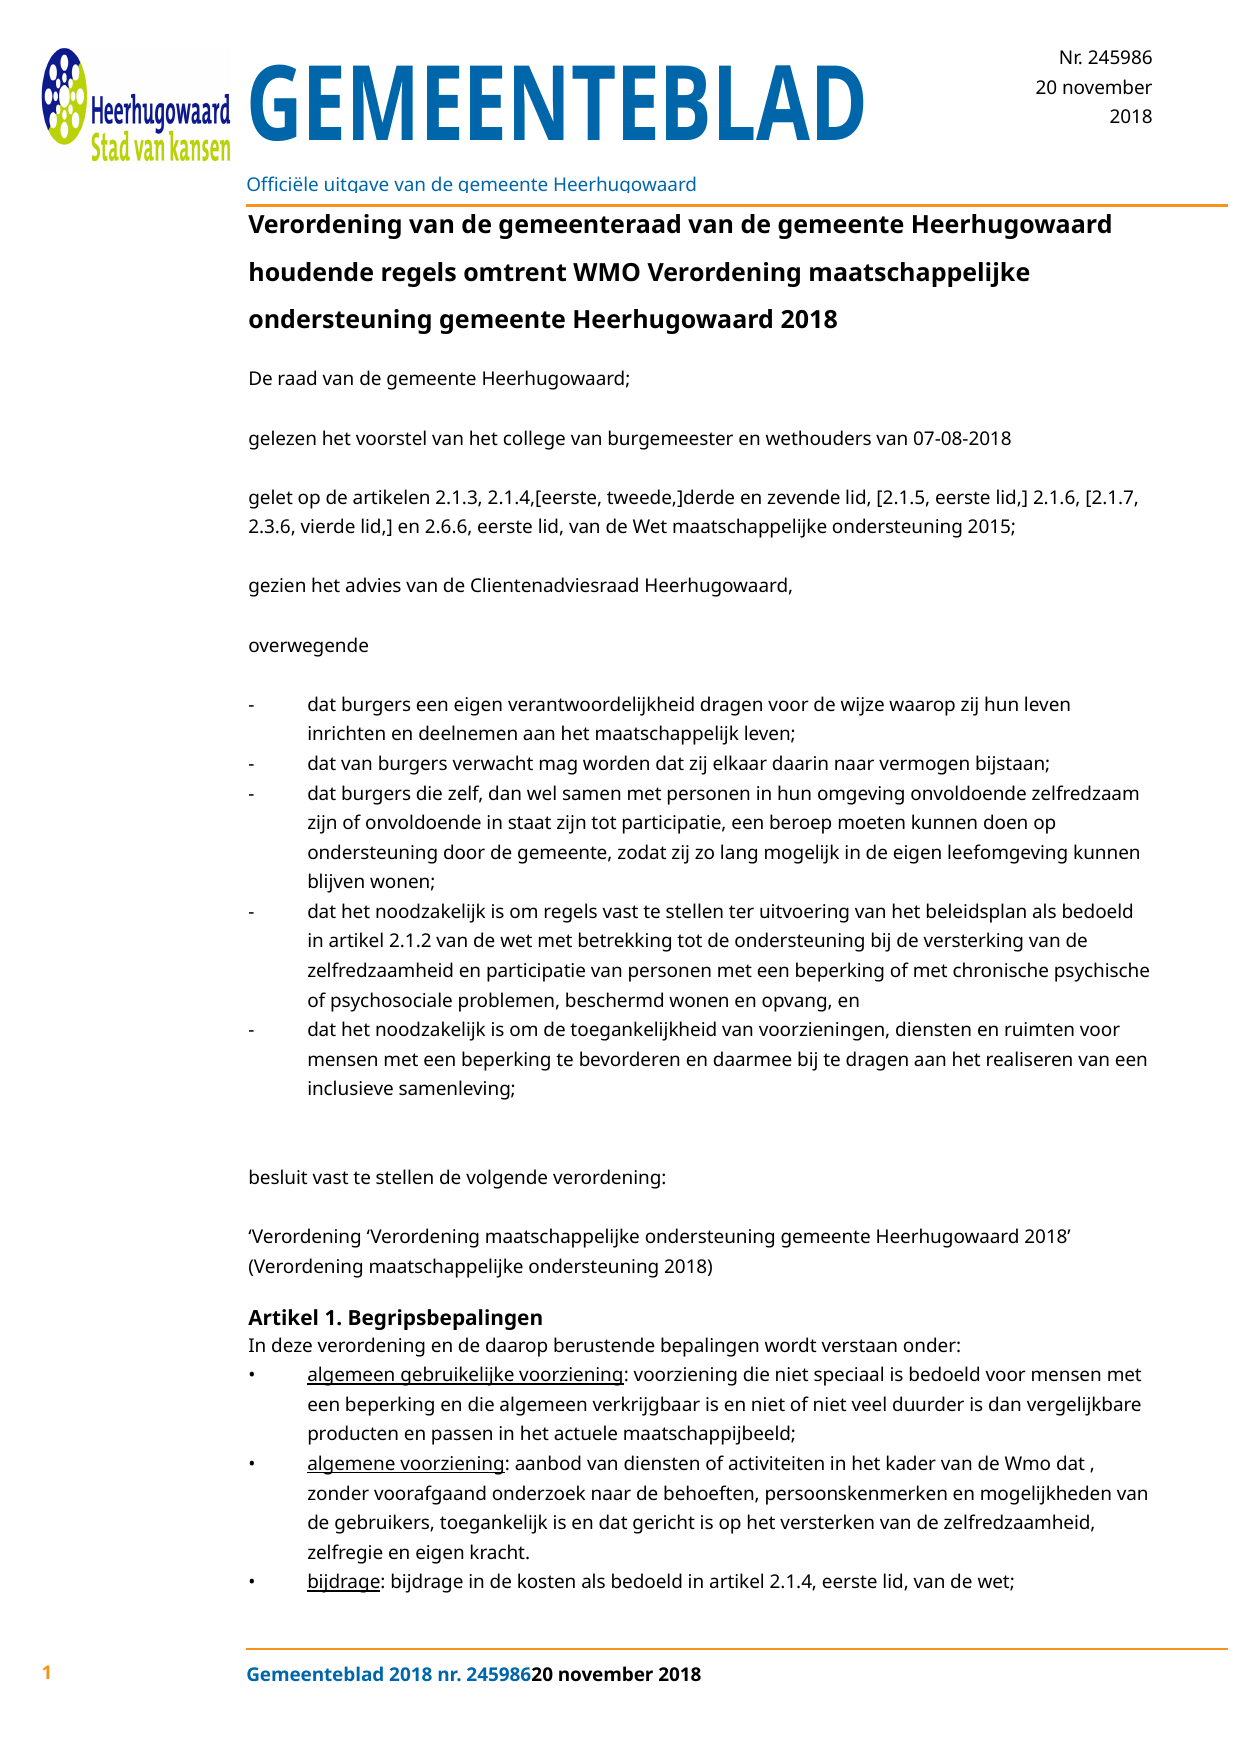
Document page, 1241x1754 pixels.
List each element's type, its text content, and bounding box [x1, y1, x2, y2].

list dat van burgers verwacht mag worden dat zij elkaar daarin naar vermogen bijstaan; [248, 750, 1152, 776]
text (Verordening maatschappelijke ondersteuning 2018) [248, 1253, 1152, 1279]
list dat burgers een eigen verantwoordelijkheid dragen voor de wijze waarop zij hun leven inrichten en deelnemen aan het maatschappelijk leven; [248, 691, 1152, 746]
text besluit vast te stellen de volgende verordening: [248, 1164, 1152, 1190]
list bijdrage: bijdrage in de kosten als bedoeld in artikel 2.1.4, eerste lid, van de wet; [248, 1568, 1152, 1594]
text De raad van de gemeente Heerhugowaard; [248, 366, 1152, 391]
list algemene voorziening: aanbod van diensten of activiteiten in het kader van de Wmo dat , zonder voorafgaand onderzoek naar de behoeften, persoonskenmerken en mogelijkheden van de gebruikers, toegankelijk is en dat gericht is op het versterken van de zelfredzaamheid, zelfregie en eigen kracht. [248, 1450, 1152, 1565]
text Verordening van de gemeenteraad van de gemeente Heerhugowaard houdende regels omtrent WMO Verordening maatschappelijke ondersteuning gemeente Heerhugowaard 2018 [248, 207, 1152, 336]
list dat het noodzakelijk is om regels vast te stellen ter uitvoering van het beleidsplan als bedoeld in artikel 2.1.2 van de wet met betrekking tot de ondersteuning bij de versterking van de zelfredzaamheid en participatie van personen met een beperking of met chronische psychische of psychosociale problemen, beschermd wonen en opvang, en [248, 898, 1152, 1012]
text Artikel 1. Begripsbepalingen [248, 1303, 1152, 1332]
text In deze verordening en de daarop berustende bepalingen wordt verstaan onder: [248, 1332, 1152, 1358]
list dat burgers die zelf, dan wel samen met personen in hun omgeving onvoldoende zelfredzaam zijn of onvoldoende in staat zijn tot participatie, een beroep moeten kunnen doen op ondersteuning door de gemeente, zodat zij zo lang mogelijk in de eigen leefomgeving kunnen blijven wonen; [248, 780, 1152, 894]
text ‘Verordening ‘Verordening maatschappelijke ondersteuning gemeente Heerhugowaard 2018’ [248, 1223, 1152, 1249]
list dat het noodzakelijk is om de toegankelijkheid van voorzieningen, diensten en ruimten voor mensen met een beperking te bevorderen en daarmee bij te dragen aan het realiseren van een inclusieve samenleving; [248, 1016, 1152, 1101]
text gelet op de artikelen 2.1.3, 2.1.4,[eerste, tweede,]derde en zevende lid, [2.1.5, eerste lid,] 2.1.6, [2.1.7, 2.3.6, vierde lid,] en 2.6.6, eerste lid, van de Wet maatschappelijke ondersteuning 2015; [248, 484, 1152, 539]
text gelezen het voorstel van het college van burgemeester en wethouders van 07-08-2018 [248, 425, 1152, 450]
text overwegende [248, 632, 1152, 657]
text gezien het advies van de Clientenadviesraad Heerhugowaard, [248, 573, 1152, 598]
picture [41, 47, 231, 172]
list algemeen gebruikelijke voorziening: voorziening die niet speciaal is bedoeld voor mensen met een beperking en die algemeen verkrijgbaar is en niet of niet veel duurder is dan vergelijkbare producten en passen in het actuele maatschappijbeeld; [248, 1361, 1152, 1446]
